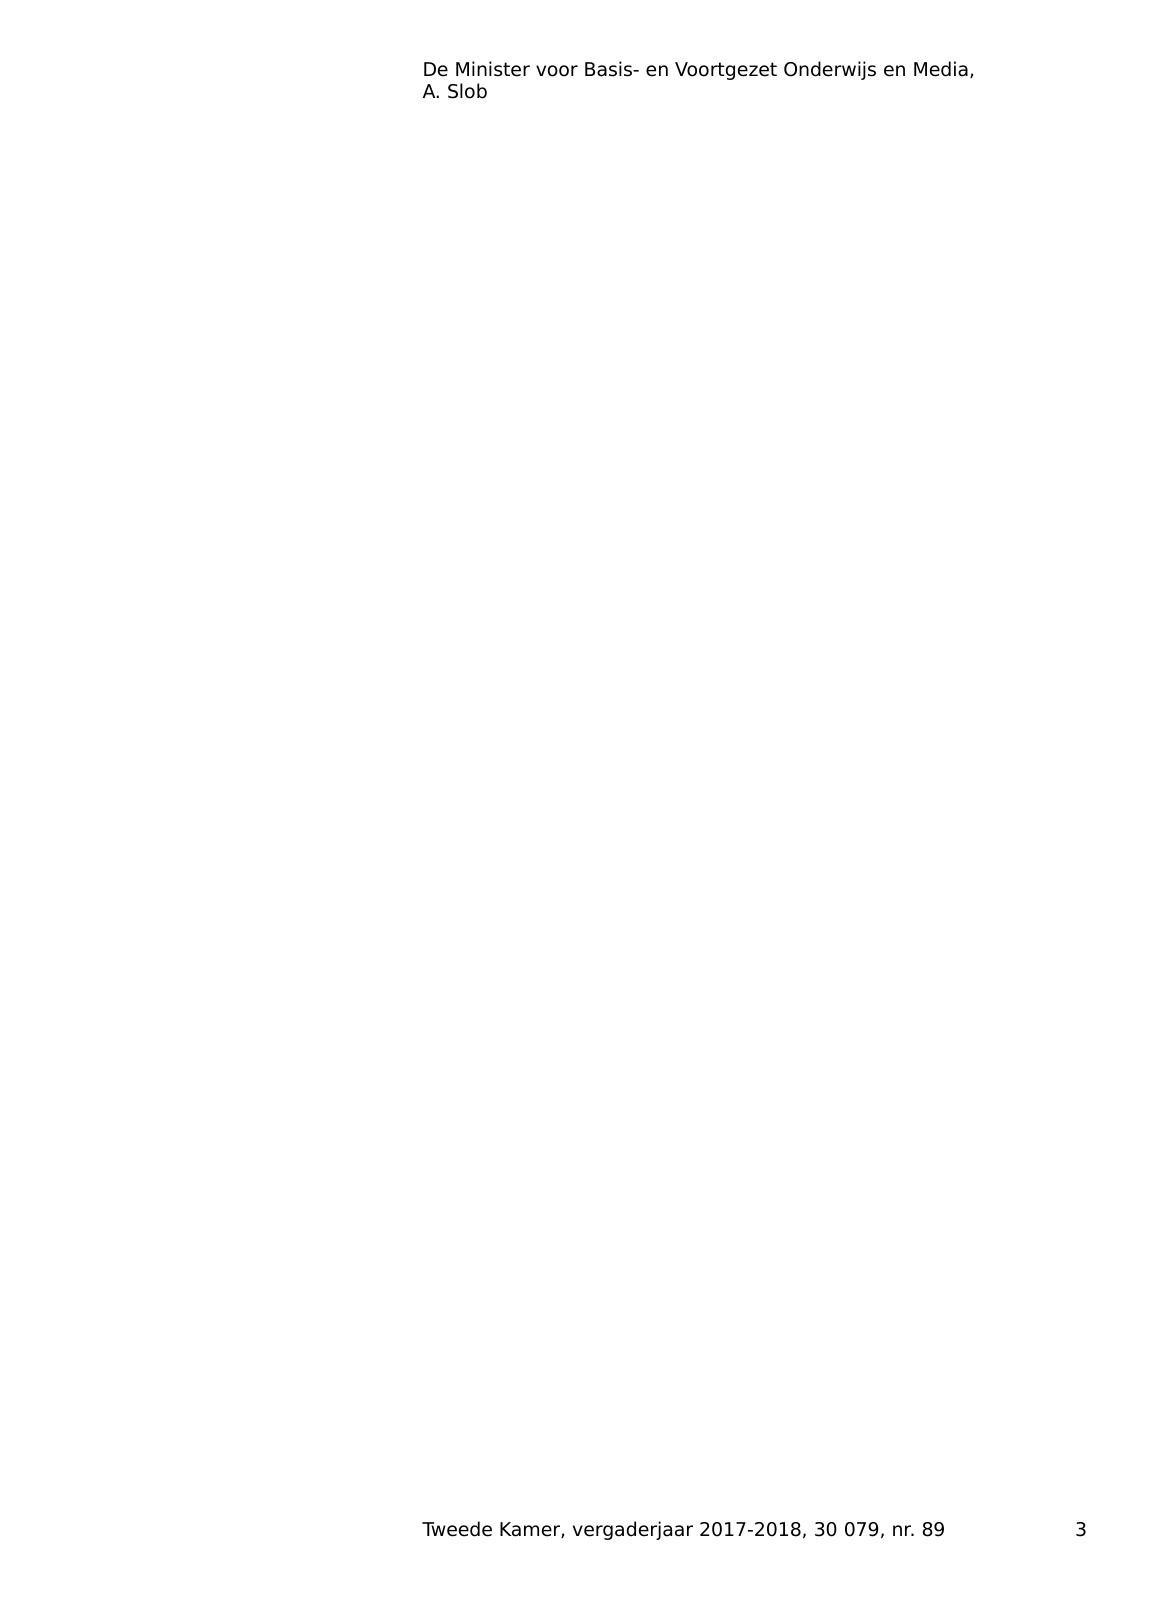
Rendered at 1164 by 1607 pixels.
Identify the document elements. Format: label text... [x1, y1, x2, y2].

text De Minister voor Basis- en Voortgezet Onderwijs en Media, A. Slob [422, 59, 1087, 103]
